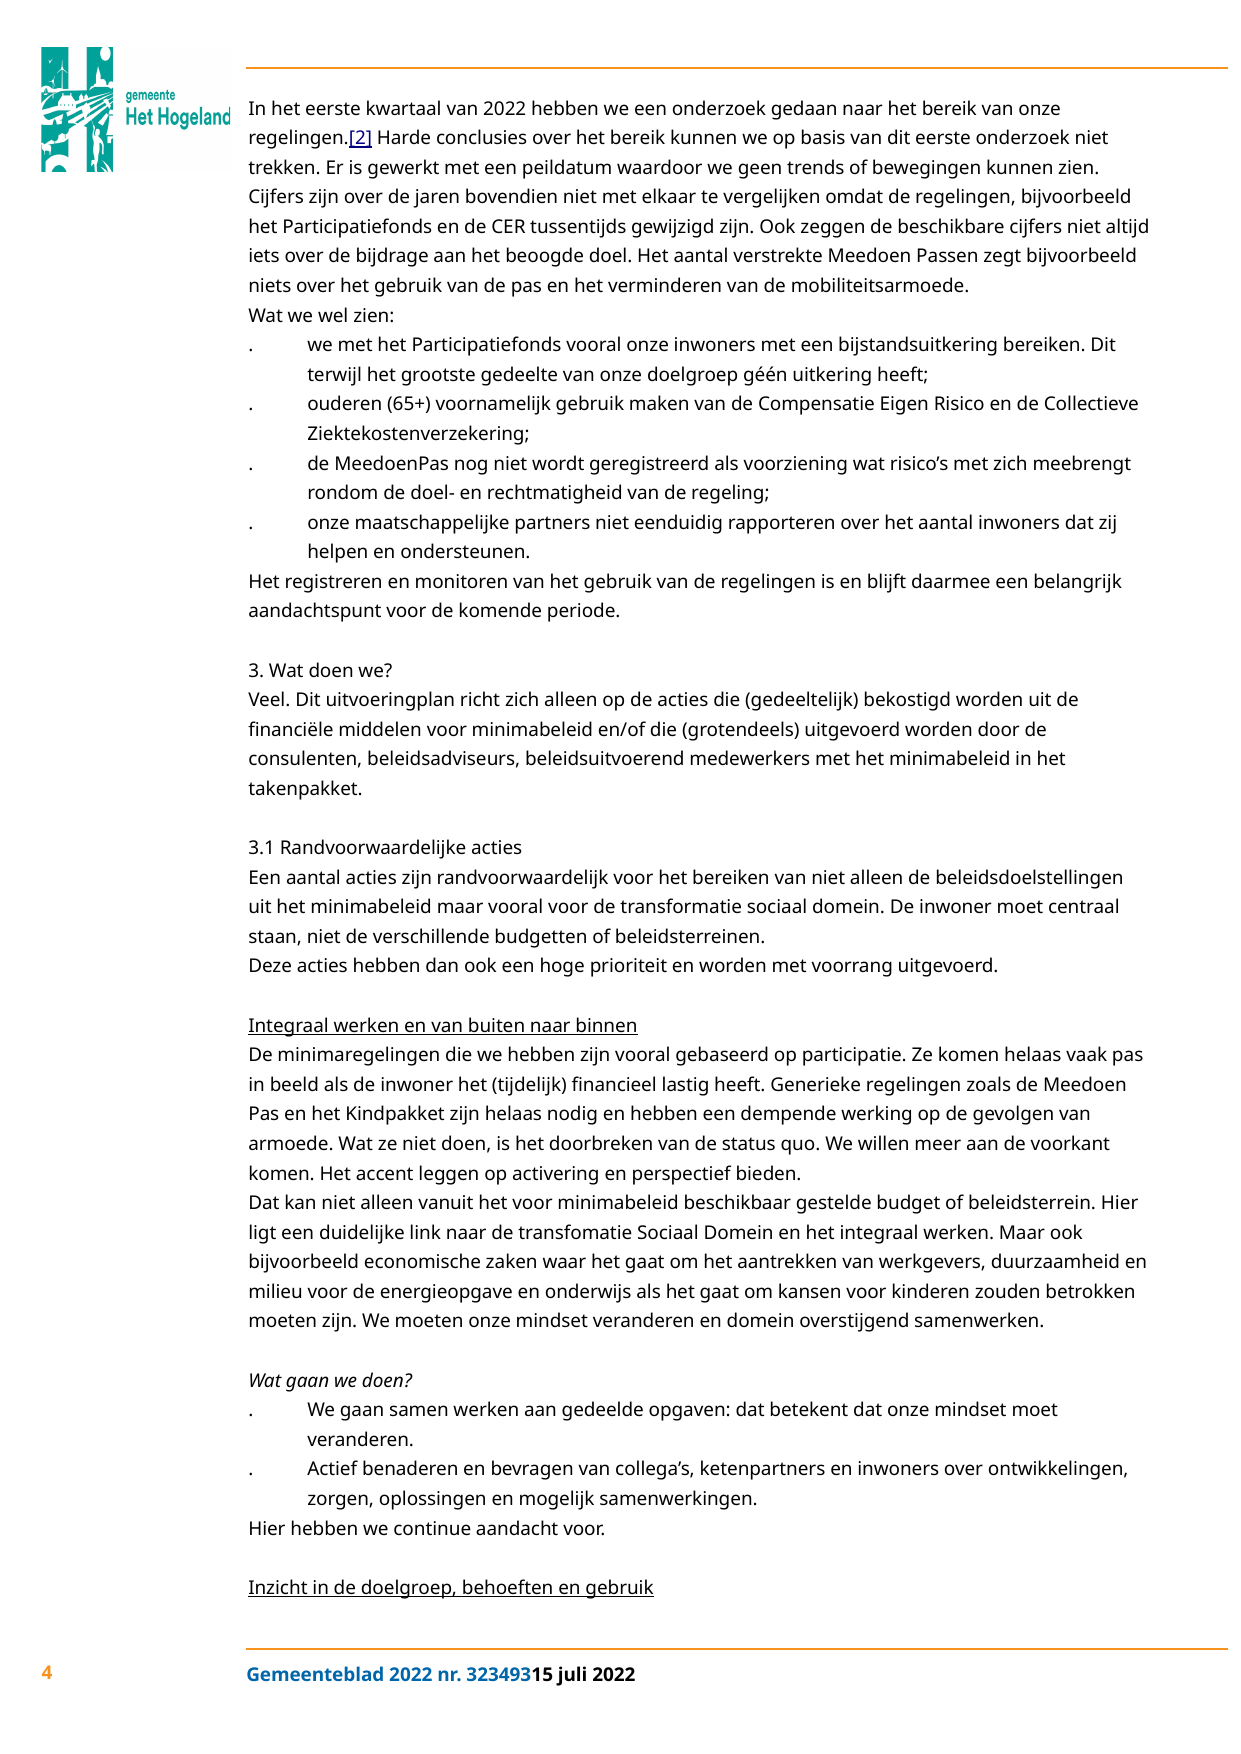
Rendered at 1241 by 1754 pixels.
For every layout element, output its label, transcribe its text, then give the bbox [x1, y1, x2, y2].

text Veel. Dit uitvoeringplan richt zich alleen op de acties die (gedeeltelijk) bekostigd worden uit de financiële middelen voor minimabeleid en/of die (grotendeels) uitgevoerd worden door de consulenten, beleidsadviseurs, beleidsuitvoerend medewerkers met het minimabeleid in het takenpakket. [248, 686, 1152, 801]
text Inzicht in de doelgroep, behoeften en gebruik [248, 1574, 1152, 1600]
text Wat gaan we doen? [248, 1367, 1152, 1393]
list Actief benaderen en bevragen van collega’s, ketenpartners en inwoners over ontwikkelingen, zorgen, oplossingen en mogelijk samenwerkingen. [248, 1456, 1152, 1511]
text Hier hebben we continue aandacht voor. [248, 1515, 1152, 1541]
list onze maatschappelijke partners niet eenduidig rapporteren over het aantal inwoners dat zij helpen en ondersteunen. [248, 509, 1152, 564]
list We gaan samen werken aan gedeelde opgaven: dat betekent dat onze mindset moet veranderen. [248, 1396, 1152, 1452]
text Wat we wel zien: [248, 302, 1152, 328]
text Deze acties hebben dan ook een hoge prioriteit en worden met voorrang uitgevoerd. [248, 953, 1152, 978]
text Dat kan niet alleen vanuit het voor minimabeleid beschikbaar gestelde budget of beleidsterrein. Hier ligt een duidelijke link naar de transfomatie Sociaal Domein en het integraal werken. Maar ook bijvoorbeeld economische zaken waar het gaat om het aantrekken van werkgevers, duurzaamheid en milieu voor de energieopgave en onderwijs als het gaat om kansen voor kinderen zouden betrokken moeten zijn. We moeten onze mindset veranderen en domein overstijgend samenwerken. [248, 1189, 1152, 1333]
list ouderen (65+) voornamelijk gebruik maken van de Compensatie Eigen Risico en de Collectieve Ziektekostenverzekering; [248, 391, 1152, 446]
list we met het Participatiefonds vooral onze inwoners met een bijstandsuitkering bereiken. Dit terwijl het grootste gedeelte van onze doelgroep géén uitkering heeft; [248, 331, 1152, 387]
text De minimaregelingen die we hebben zijn vooral gebaseerd op participatie. Ze komen helaas vaak pas in beeld als de inwoner het (tijdelijk) financieel lastig heeft. Generieke regelingen zoals de Meedoen Pas en het Kindpakket zijn helaas nodig en hebben een dempende werking op de gevolgen van armoede. Wat ze niet doen, is het doorbreken van de status quo. We willen meer aan de voorkant komen. Het accent leggen op activering en perspectief bieden. [248, 1041, 1152, 1186]
list de MeedoenPas nog niet wordt geregistreerd als voorziening wat risico’s met zich meebrengt rondom de doel- en rechtmatigheid van de regeling; [248, 450, 1152, 505]
text Het registreren en monitoren van het gebruik van de regelingen is en blijft daarmee een belangrijk aandachtspunt voor de komende periode. [248, 568, 1152, 623]
text 3.1 Randvoorwaardelijke acties [248, 834, 1152, 860]
picture [41, 47, 231, 172]
text Integraal werken en van buiten naar binnen [248, 1012, 1152, 1038]
text In het eerste kwartaal van 2022 hebben we een onderzoek gedaan naar het bereik van onze regelingen.[2] Harde conclusies over het bereik kunnen we op basis van dit eerste onderzoek niet trekken. Er is gewerkt met een peildatum waardoor we geen trends of bewegingen kunnen zien. Cijfers zijn over de jaren bovendien niet met elkaar te vergelijken omdat de regelingen, bijvoorbeeld het Participatiefonds en de CER tussentijds gewijzigd zijn. Ook zeggen de beschikbare cijfers niet altijd iets over de bijdrage aan het beoogde doel. Het aantal verstrekte Meedoen Passen zegt bijvoorbeeld niets over het gebruik van de pas en het verminderen van de mobiliteitsarmoede. [248, 95, 1152, 298]
text Een aantal acties zijn randvoorwaardelijk voor het bereiken van niet alleen de beleidsdoelstellingen uit het minimabeleid maar vooral voor de transformatie sociaal domein. De inwoner moet centraal staan, niet de verschillende budgetten of beleidsterreinen. [248, 864, 1152, 949]
text 3. Wat doen we? [248, 657, 1152, 683]
